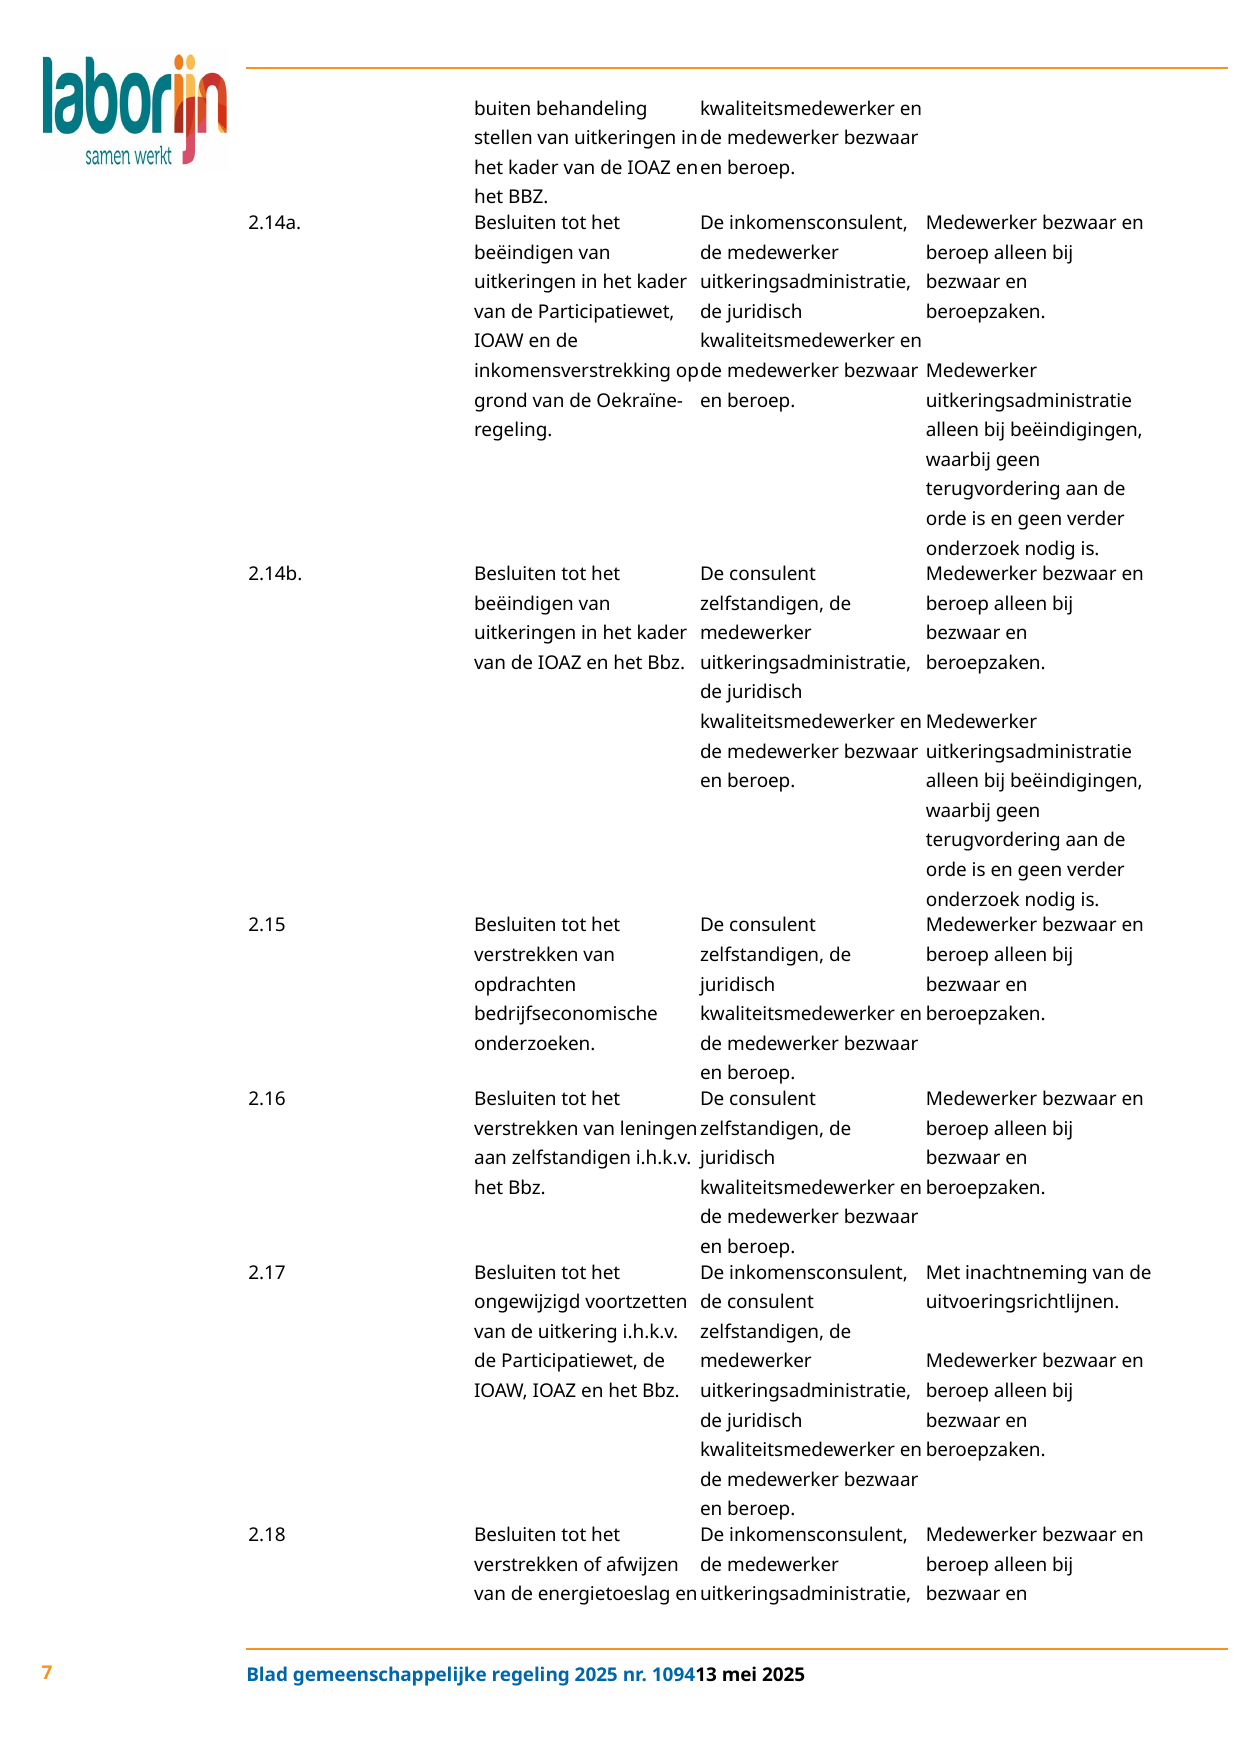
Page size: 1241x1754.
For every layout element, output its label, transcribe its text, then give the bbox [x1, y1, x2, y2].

table_cell [248, 95, 474, 209]
table_cell 2.15 [248, 912, 474, 1085]
table_cell De consulent zelfstandigen, de juridisch kwaliteitsmedewerker en de medewerker bezwaar en beroep. [700, 912, 926, 1085]
table_cell 2.14b. [248, 560, 474, 912]
table_cell Medewerker bezwaar en beroep alleen bij bezwaar en beroepzaken. [926, 912, 1152, 1085]
table_cell De consulent zelfstandigen, de juridisch kwaliteitsmedewerker en de medewerker bezwaar en beroep. [700, 1085, 926, 1259]
picture [41, 47, 231, 172]
table_cell Besluiten tot het verstrekken van opdrachten bedrijfseconomische onderzoeken. [474, 912, 700, 1085]
table_cell Met inachtneming van de uitvoeringsrichtlijnen. Medewerker bezwaar en beroep alleen bij bezwaar en beroepzaken. [926, 1259, 1152, 1521]
table_cell De inkomensconsulent, de medewerker uitkeringsadministratie, [700, 1521, 926, 1606]
table_cell 2.17 [248, 1259, 474, 1521]
table_cell 2.18 [248, 1521, 474, 1606]
table_cell Besluiten tot het beëindigen van uitkeringen in het kader van de IOAZ en het Bbz. [474, 560, 700, 912]
table_cell Medewerker bezwaar en beroep alleen bij bezwaar en beroepzaken. [926, 1085, 1152, 1259]
table_cell [926, 95, 1152, 209]
table_cell De consulent zelfstandigen, de medewerker uitkeringsadministratie, de juridisch kwaliteitsmedewerker en de medewerker bezwaar en beroep. [700, 560, 926, 912]
table_cell Medewerker bezwaar en beroep alleen bij bezwaar en [926, 1521, 1152, 1606]
table_cell kwaliteitsmedewerker en de medewerker bezwaar en beroep. [700, 95, 926, 209]
table_cell De inkomensconsulent, de consulent zelfstandigen, de medewerker uitkeringsadministratie, de juridisch kwaliteitsmedewerker en de medewerker bezwaar en beroep. [700, 1259, 926, 1521]
table_cell Medewerker bezwaar en beroep alleen bij bezwaar en beroepzaken. Medewerker uitkeringsadministratie alleen bij beëindigingen, waarbij geen terugvordering aan de orde is en geen verder onderzoek nodig is. [926, 560, 1152, 912]
table_cell Besluiten tot het verstrekken van leningen aan zelfstandigen i.h.k.v. het Bbz. [474, 1085, 700, 1259]
table_cell 2.16 [248, 1085, 474, 1259]
table_cell 2.14a. [248, 209, 474, 560]
table_cell Besluiten tot het verstrekken of afwijzen van de energietoeslag en [474, 1521, 700, 1606]
table_cell Besluiten tot het beëindigen van uitkeringen in het kader van de Participatiewet, IOAW en de inkomensverstrekking op grond van de Oekraïne-regeling. [474, 209, 700, 560]
table_cell De inkomensconsulent, de medewerker uitkeringsadministratie, de juridisch kwaliteitsmedewerker en de medewerker bezwaar en beroep. [700, 209, 926, 560]
table_cell Medewerker bezwaar en beroep alleen bij bezwaar en beroepzaken. Medewerker uitkeringsadministratie alleen bij beëindigingen, waarbij geen terugvordering aan de orde is en geen verder onderzoek nodig is. [926, 209, 1152, 560]
table_cell buiten behandeling stellen van uitkeringen in het kader van de IOAZ en het BBZ. [474, 95, 700, 209]
table_cell Besluiten tot het ongewijzigd voortzetten van de uitkering i.h.k.v. de Participatiewet, de IOAW, IOAZ en het Bbz. [474, 1259, 700, 1521]
